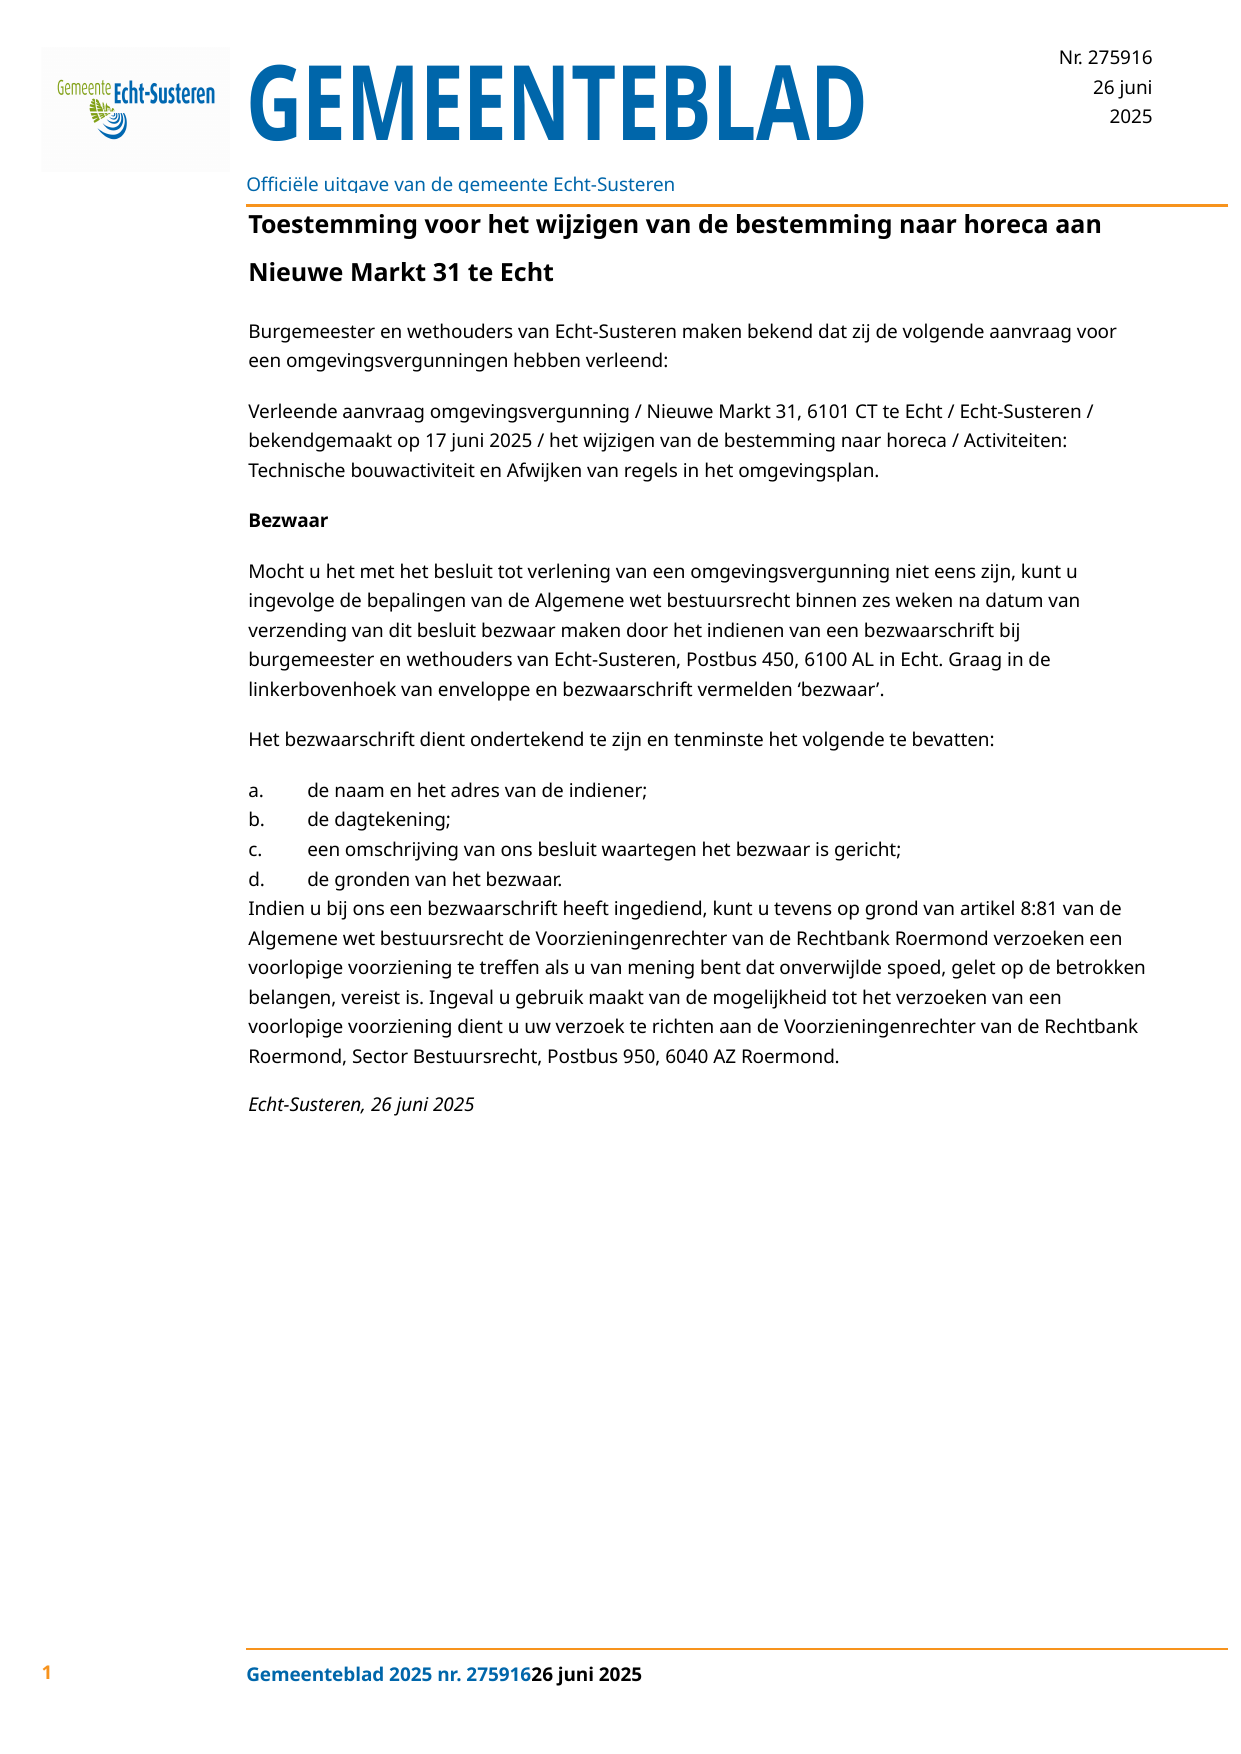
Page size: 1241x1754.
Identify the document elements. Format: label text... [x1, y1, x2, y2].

text Mocht u het met het besluit tot verlening van een omgevingsvergunning niet eens zijn, kunt u ingevolge de bepalingen van de Algemene wet bestuursrecht binnen zes weken na datum van verzending van dit besluit bezwaar maken door het indienen van een bezwaarschrift bij burgemeester en wethouders van Echt-Susteren, Postbus 450, 6100 AL in Echt. Graag in de linkerbovenhoek van enveloppe en bezwaarschrift vermelden ‘bezwaar’. [248, 558, 1152, 702]
list de naam en het adres van de indiener; [248, 777, 1152, 803]
picture [41, 47, 231, 172]
list de gronden van het bezwaar. [248, 866, 1152, 892]
text Burgemeester en wethouders van Echt-Susteren maken bekend dat zij de volgende aanvraag voor een omgevingsvergunningen hebben verleend: [248, 318, 1152, 373]
text Verleende aanvraag omgevingsvergunning / Nieuwe Markt 31, 6101 CT te Echt / Echt-Susteren / bekendgemaakt op 17 juni 2025 / het wijzigen van de bestemming naar horeca / Activiteiten: Technische bouwactiviteit en Afwijken van regels in het omgevingsplan. [248, 398, 1152, 483]
list een omschrijving van ons besluit waartegen het bezwaar is gericht; [248, 836, 1152, 862]
text Echt-Susteren, 26 juni 2025 [248, 1091, 1152, 1117]
list de dagtekening; [248, 807, 1152, 832]
text Bezwaar [248, 507, 1152, 533]
text Toestemming voor het wijzigen van de bestemming naar horeca aan Nieuwe Markt 31 te Echt [248, 207, 1152, 288]
text Het bezwaarschrift dient ondertekend te zijn en tenminste het volgende te bevatten: [248, 727, 1152, 752]
text Indien u bij ons een bezwaarschrift heeft ingediend, kunt u tevens op grond van artikel 8:81 van de Algemene wet bestuursrecht de Voorzieningenrechter van de Rechtbank Roermond verzoeken een voorlopige voorziening te treffen als u van mening bent dat onverwijlde spoed, gelet op de betrokken belangen, vereist is. Ingeval u gebruik maakt van de mogelijkheid tot het verzoeken van een voorlopige voorziening dient u uw verzoek te richten aan de Voorzieningenrechter van de Rechtbank Roermond, Sector Bestuursrecht, Postbus 950, 6040 AZ Roermond. [248, 895, 1152, 1069]
